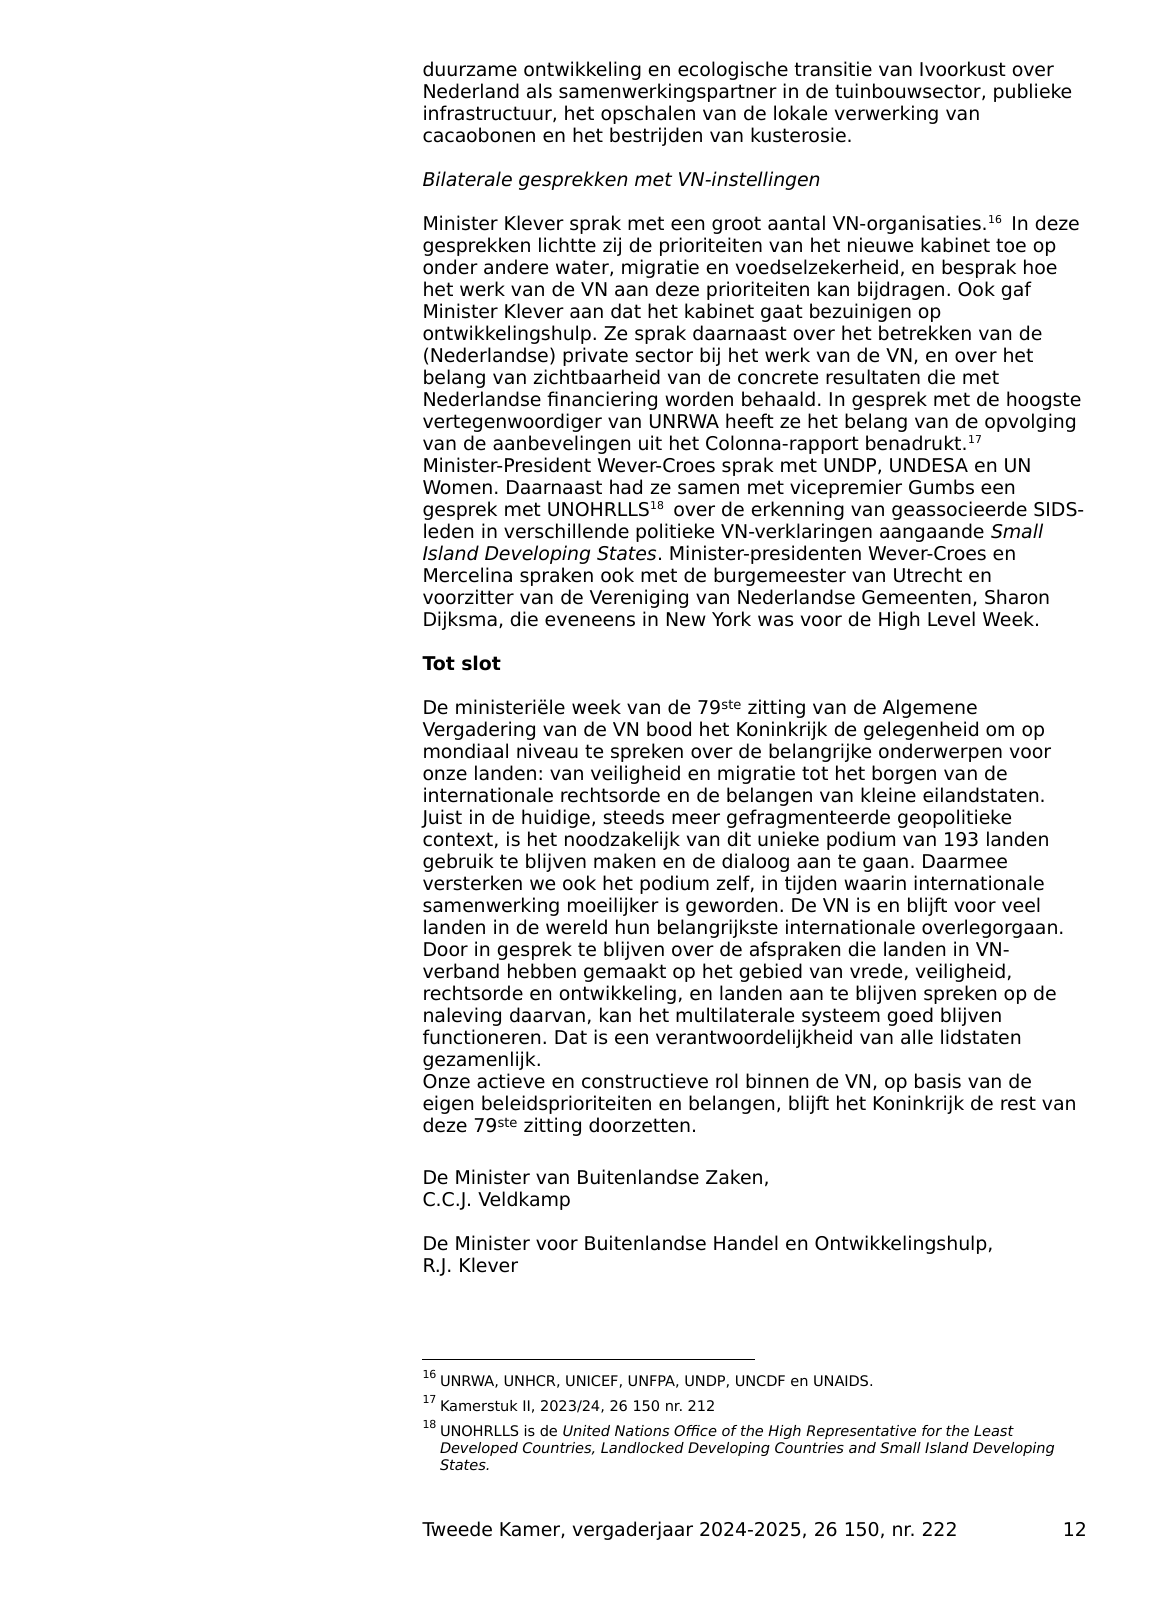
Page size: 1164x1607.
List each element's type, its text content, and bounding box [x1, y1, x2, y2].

text Onze actieve en constructieve rol binnen de VN, op basis van de eigen beleidsprioriteiten en belangen, blijft het Koninkrijk de rest van deze 79ste zitting doorzetten. [422, 1071, 1087, 1137]
subtitle Bilaterale gesprekken met VN-instellingen [422, 169, 1087, 191]
subtitle Tot slot [422, 653, 1087, 675]
text Kamerstuk II, 2023/24, 26 150 nr. 212 [422, 1393, 1087, 1416]
text UNRWA, UNHCR, UNICEF, UNFPA, UNDP, UNCDF en UNAIDS. [422, 1368, 1087, 1391]
text De Minister van Buitenlandse Zaken, C.C.J. Veldkamp [422, 1167, 1087, 1211]
text UNOHRLLS is de United Nations Office of the High Representative for the Least Developed Countries, Landlocked Developing Countries and Small Island Developing States. [422, 1418, 1087, 1474]
text Minister Klever sprak met een groot aantal VN-organisaties. In deze gesprekken lichtte zij de prioriteiten van het nieuwe kabinet toe op onder andere water, migratie en voedselzekerheid, en besprak hoe het werk van de VN aan deze prioriteiten kan bijdragen. Ook gaf Minister Klever aan dat het kabinet gaat bezuinigen op ontwikkelingshulp. Ze sprak daarnaast over het betrekken van de (Nederlandse) private sector bij het werk van de VN, en over het belang van zichtbaarheid van de concrete resultaten die met Nederlandse financiering worden behaald. In gesprek met de hoogste vertegenwoordiger van UNRWA heeft ze het belang van de opvolging van de aanbevelingen uit het Colonna-rapport benadrukt. [422, 213, 1087, 455]
text De ministeriële week van de 79ste zitting van de Algemene Vergadering van de VN bood het Koninkrijk de gelegenheid om op mondiaal niveau te spreken over de belangrijke onderwerpen voor onze landen: van veiligheid en migratie tot het borgen van de internationale rechtsorde en de belangen van kleine eilandstaten. Juist in de huidige, steeds meer gefragmenteerde geopolitieke context, is het noodzakelijk van dit unieke podium van 193 landen gebruik te blijven maken en de dialoog aan te gaan. Daarmee versterken we ook het podium zelf, in tijden waarin internationale samenwerking moeilijker is geworden. De VN is en blijft voor veel landen in de wereld hun belangrijkste internationale overlegorgaan. Door in gesprek te blijven over de afspraken die landen in VN-verband hebben gemaakt op het gebied van vrede, veiligheid, rechtsorde en ontwikkeling, en landen aan te blijven spreken op de naleving daarvan, kan het multilaterale systeem goed blijven functioneren. Dat is een verantwoordelijkheid van alle lidstaten gezamenlijk. [422, 697, 1087, 1071]
text De Minister voor Buitenlandse Handel en Ontwikkelingshulp, R.J. Klever [422, 1233, 1087, 1277]
text duurzame ontwikkeling en ecologische transitie van Ivoorkust over Nederland als samenwerkingspartner in de tuinbouwsector, publieke infrastructuur, het opschalen van de lokale verwerking van cacaobonen en het bestrijden van kusterosie. [422, 59, 1087, 147]
text Minister-President Wever-Croes sprak met UNDP, UNDESA en UN Women. Daarnaast had ze samen met vicepremier Gumbs een gesprek met UNOHRLLS over de erkenning van geassocieerde SIDS-leden in verschillende politieke VN-verklaringen aangaande Small Island Developing States. Minister-presidenten Wever-Croes en Mercelina spraken ook met de burgemeester van Utrecht en voorzitter van de Vereniging van Nederlandse Gemeenten, Sharon Dijksma, die eveneens in New York was voor de High Level Week. [422, 455, 1087, 631]
